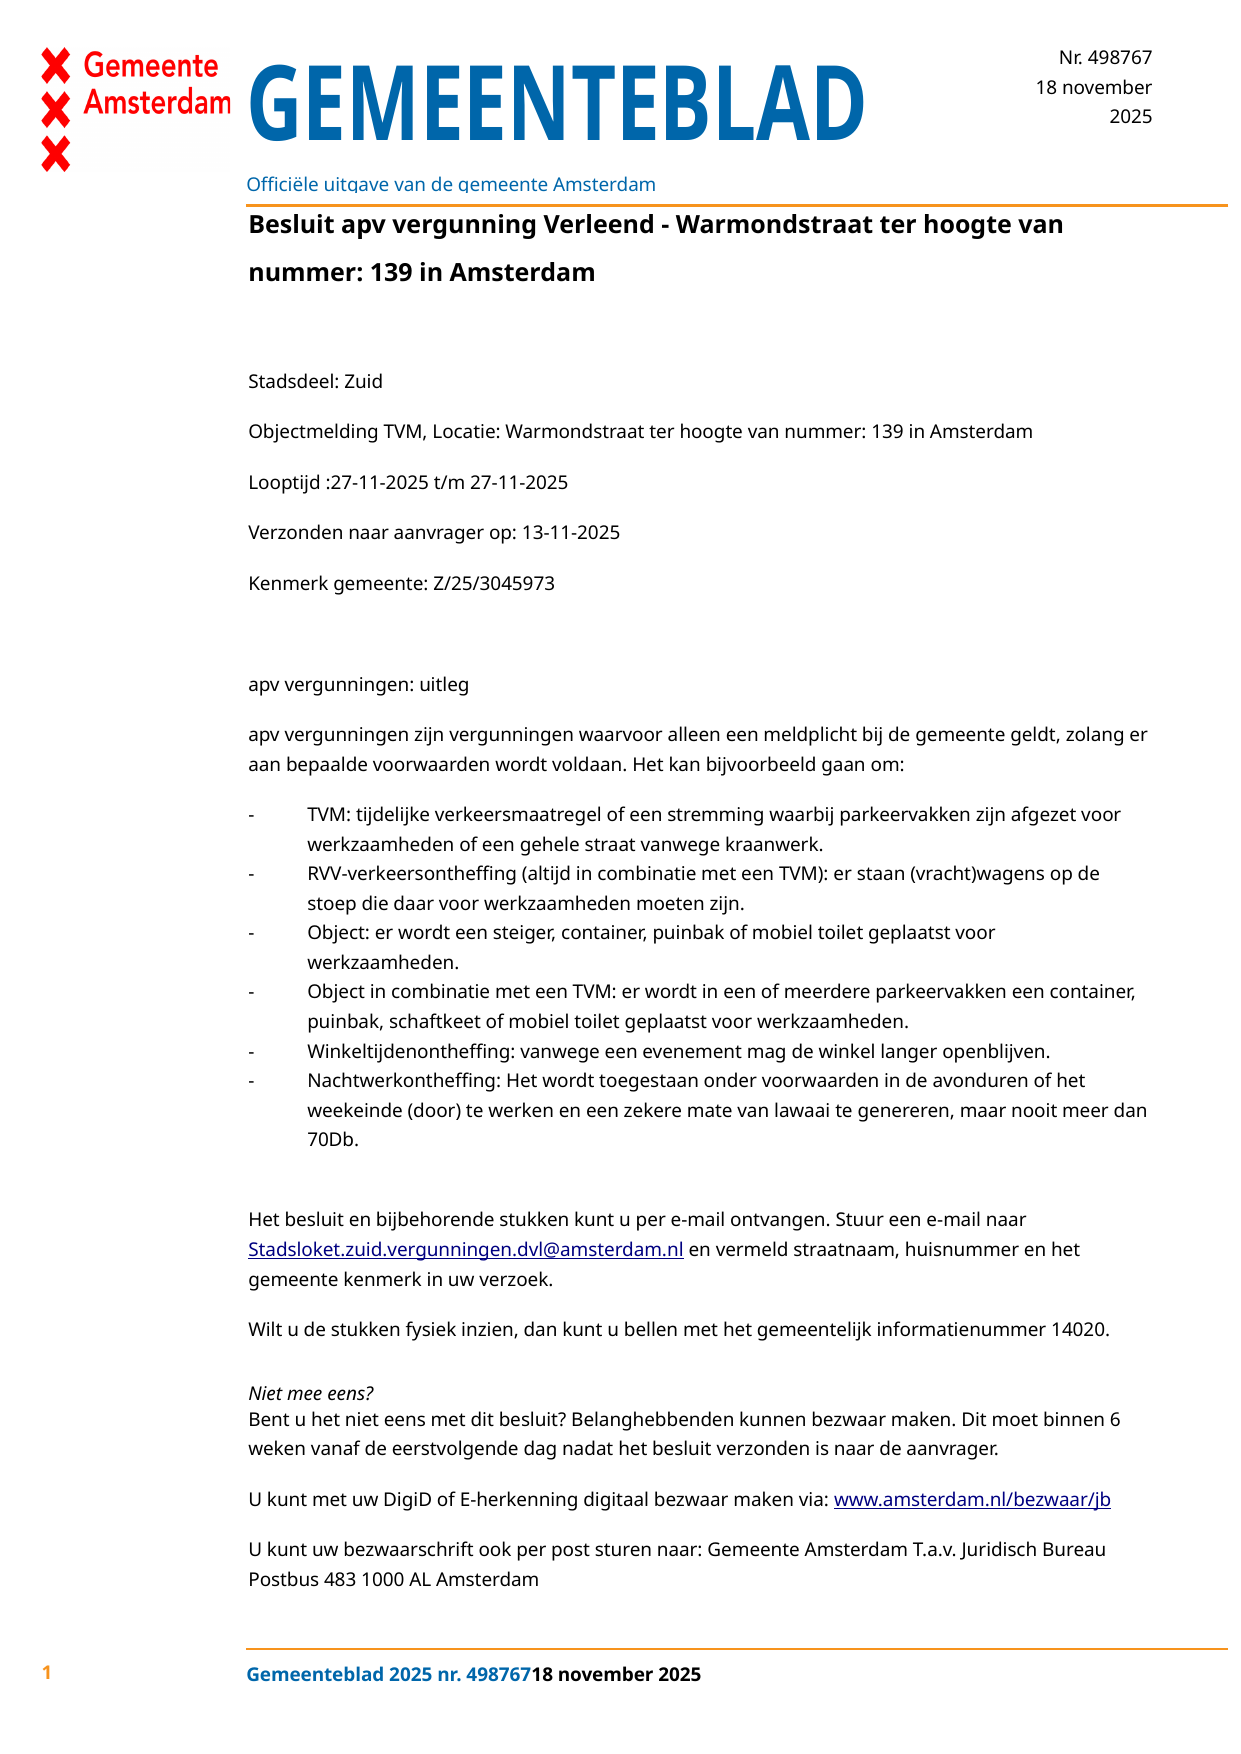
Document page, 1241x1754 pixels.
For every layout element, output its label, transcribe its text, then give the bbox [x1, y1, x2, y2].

list TVM: tijdelijke verkeersmaatregel of een stremming waarbij parkeervakken zijn afgezet voor werkzaamheden of een gehele straat vanwege kraanwerk. [248, 801, 1152, 857]
list Winkeltijdenontheffing: vanwege een evenement mag de winkel langer openblijven. [248, 1038, 1152, 1064]
picture [41, 47, 231, 172]
text Kenmerk gemeente: Z/25/3045973 [248, 570, 1152, 596]
text apv vergunningen: uitleg [248, 671, 1152, 697]
text U kunt met uw DigiD of E-herkenning digitaal bezwaar maken via: www.amsterdam.nl/bezwaar/jb [248, 1486, 1152, 1512]
text Het besluit en bijbehorende stukken kunt u per e-mail ontvangen. Stuur een e-mail naar Stadsloket.zuid.vergunningen.dvl@amsterdam.nl en vermeld straatnaam, huisnummer en het gemeente kenmerk in uw verzoek. [248, 1207, 1152, 1292]
text Besluit apv vergunning Verleend - Warmondstraat ter hoogte van nummer: 139 in Amsterdam [248, 207, 1152, 288]
text Looptijd :27-11-2025 t/m 27-11-2025 [248, 469, 1152, 495]
text Objectmelding TVM, Locatie: Warmondstraat ter hoogte van nummer: 139 in Amsterdam [248, 419, 1152, 444]
text Niet mee eens? [248, 1380, 1152, 1406]
text Wilt u de stukken fysiek inzien, dan kunt u bellen met het gemeentelijk informatienummer 14020. [248, 1316, 1152, 1342]
text Bent u het niet eens met dit besluit? Belanghebbenden kunnen bezwaar maken. Dit moet binnen 6 weken vanaf de eerstvolgende dag nadat het besluit verzonden is naar de aanvrager. [248, 1406, 1152, 1461]
text apv vergunningen zijn vergunningen waarvoor alleen een meldplicht bij de gemeente geldt, zolang er aan bepaalde voorwaarden wordt voldaan. Het kan bijvoorbeeld gaan om: [248, 721, 1152, 777]
list Nachtwerkontheffing: Het wordt toegestaan onder voorwaarden in de avonduren of het weekeinde (door) te werken en een zekere mate van lawaai te genereren, maar nooit meer dan 70Db. [248, 1067, 1152, 1152]
list Object in combinatie met een TVM: er wordt in een of meerdere parkeervakken een container, puinbak, schaftkeet of mobiel toilet geplaatst voor werkzaamheden. [248, 979, 1152, 1034]
text Stadsdeel: Zuid [248, 368, 1152, 394]
list Object: er wordt een steiger, container, puinbak of mobiel toilet geplaatst voor werkzaamheden. [248, 919, 1152, 975]
text Verzonden naar aanvrager op: 13-11-2025 [248, 519, 1152, 545]
list RVV-verkeersontheffing (altijd in combinatie met een TVM): er staan (vracht)wagens op de stoep die daar voor werkzaamheden moeten zijn. [248, 860, 1152, 916]
text U kunt uw bezwaarschrift ook per post sturen naar: Gemeente Amsterdam T.a.v. Juridisch Bureau Postbus 483 1000 AL Amsterdam [248, 1536, 1152, 1592]
